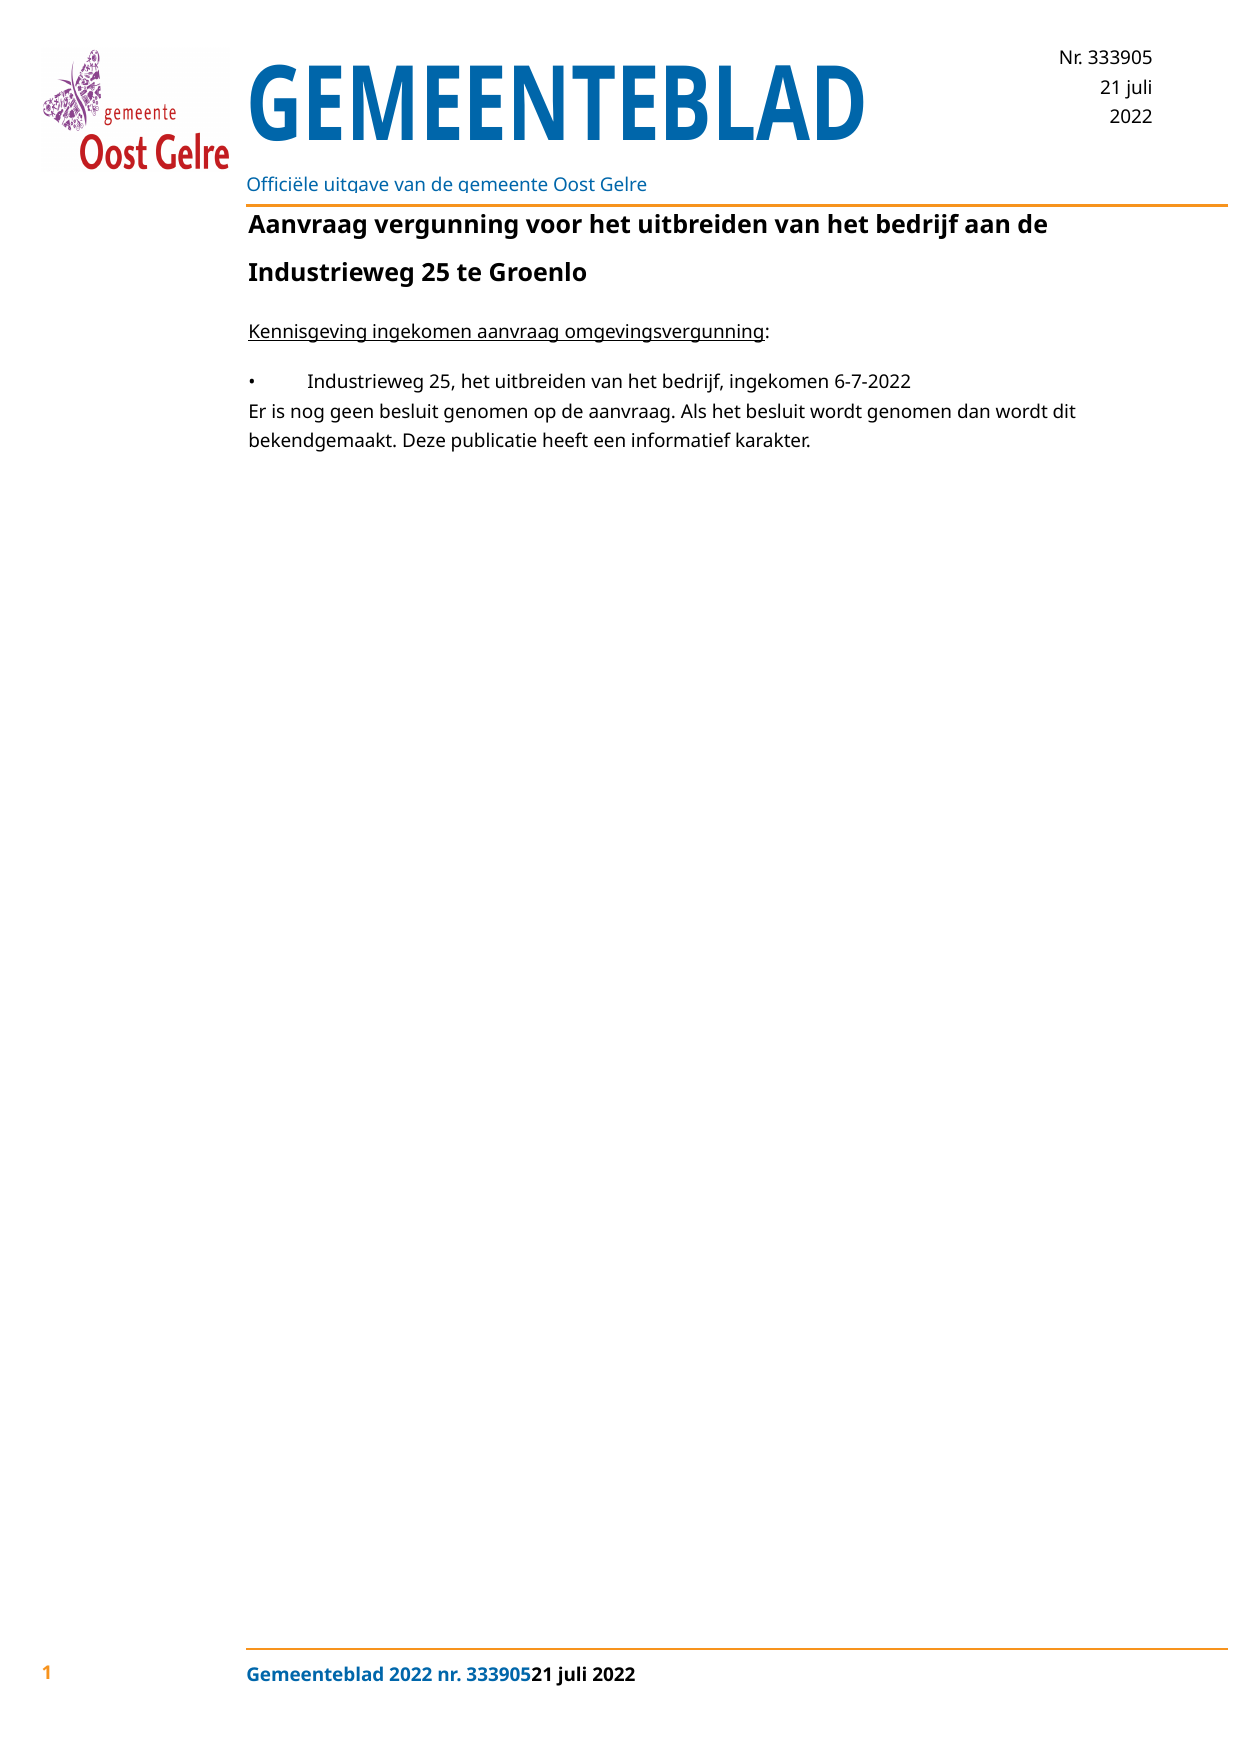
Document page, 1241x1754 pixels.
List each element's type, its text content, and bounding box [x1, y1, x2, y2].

text Kennisgeving ingekomen aanvraag omgevingsvergunning: [248, 318, 1152, 344]
picture [41, 47, 231, 172]
text Er is nog geen besluit genomen op de aanvraag. Als het besluit wordt genomen dan wordt dit bekendgemaakt. Deze publicatie heeft een informatief karakter. [248, 398, 1152, 453]
text Aanvraag vergunning voor het uitbreiden van het bedrijf aan de Industrieweg 25 te Groenlo [248, 207, 1152, 288]
list Industrieweg 25, het uitbreiden van het bedrijf, ingekomen 6-7-2022 [248, 368, 1152, 394]
